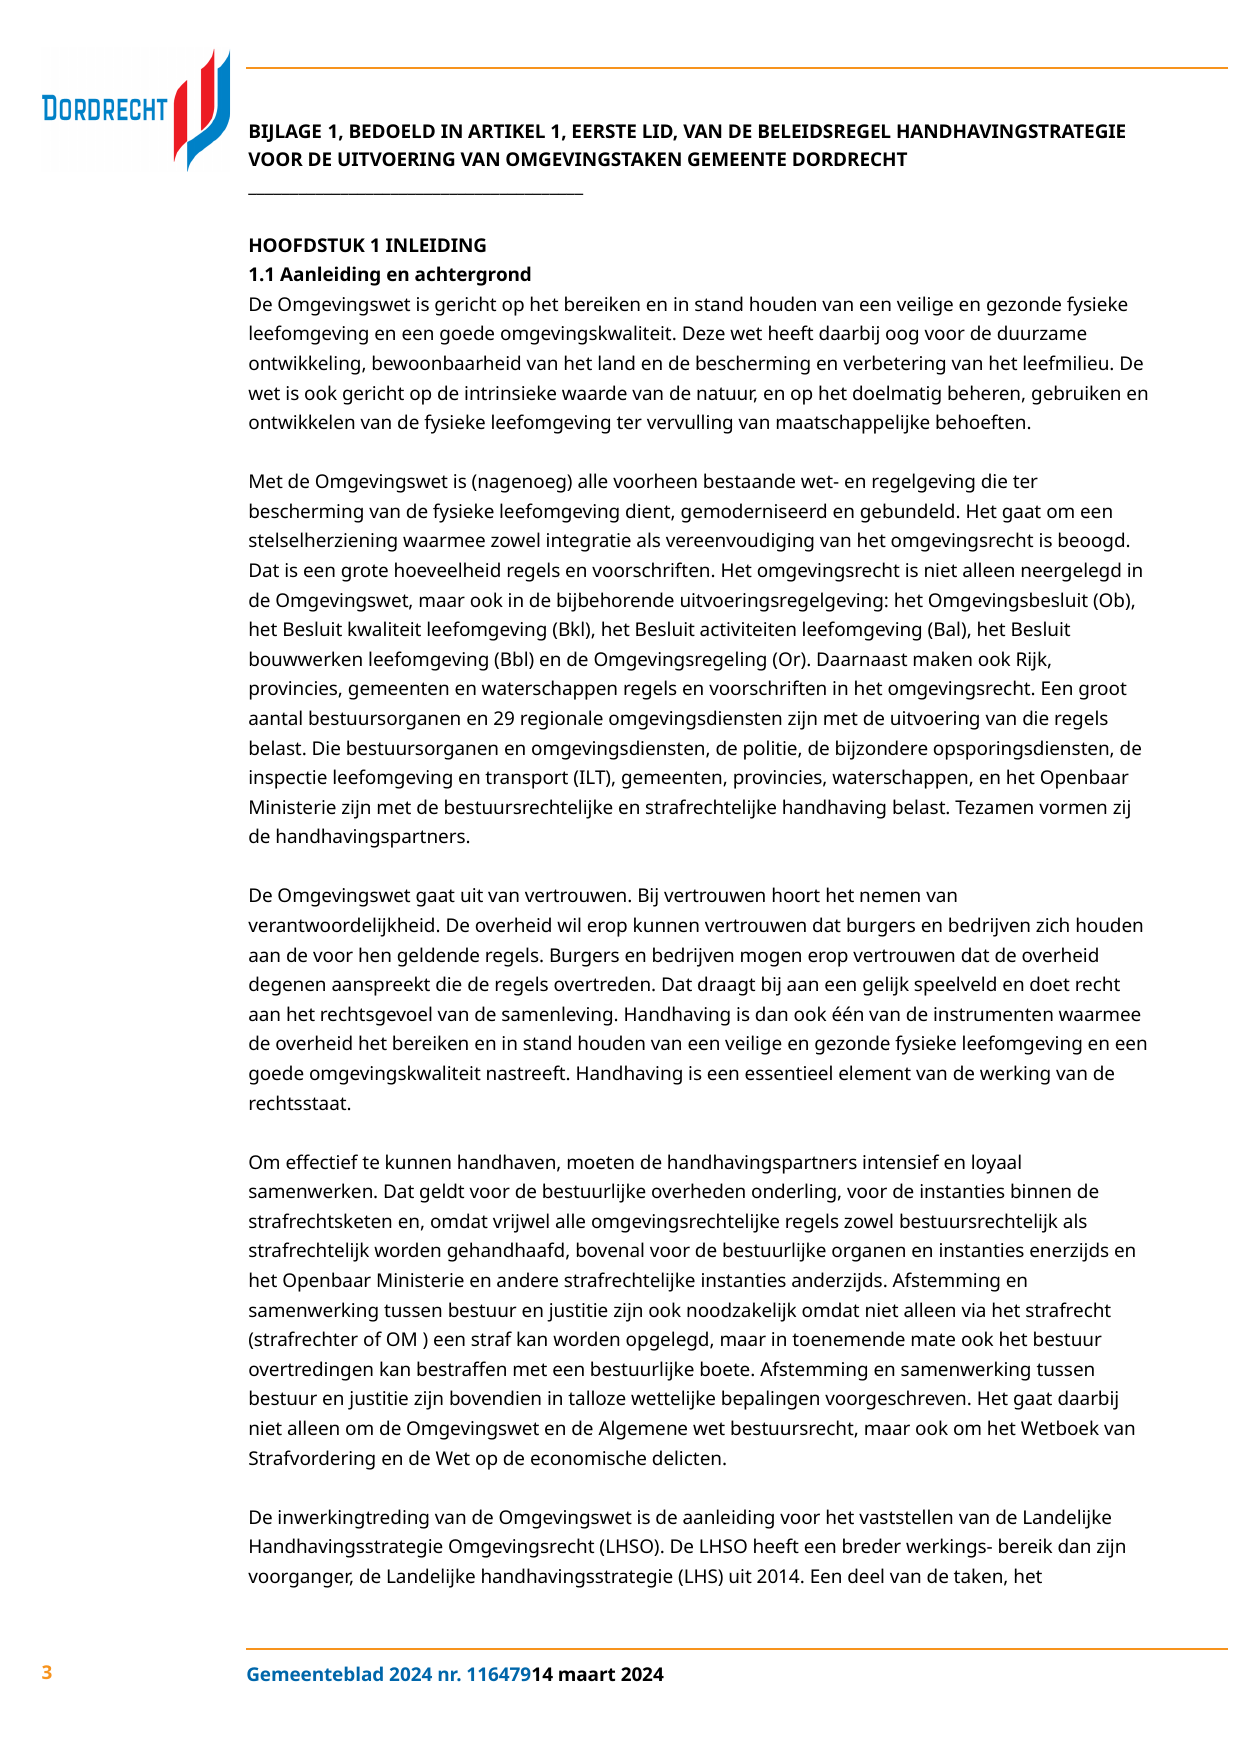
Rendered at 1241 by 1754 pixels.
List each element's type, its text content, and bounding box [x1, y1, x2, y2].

text BIJLAGE 1, BEDOELD IN ARTIKEL 1, EERSTE LID, VAN DE BELEIDSREGEL HANDHAVINGSTRATEGIE VOOR DE UITVOERING VAN OMGEVINGSTAKEN GEMEENTE DORDRECHT [248, 116, 1152, 173]
text De Omgevingswet is gericht op het bereiken en in stand houden van een veilige en gezonde fysieke leefomgeving en een goede omgevingskwaliteit. Deze wet heeft daarbij oog voor de duurzame ontwikkeling, bewoonbaarheid van het land en de bescherming en verbetering van het leefmilieu. De wet is ook gericht op de intrinsieke waarde van de natuur, en op het doelmatig beheren, gebruiken en ontwikkelen van de fysieke leefomgeving ter vervulling van maatschappelijke behoeften. [248, 291, 1152, 435]
text De Omgevingswet gaat uit van vertrouwen. Bij vertrouwen hoort het nemen van verantwoordelijkheid. De overheid wil erop kunnen vertrouwen dat burgers en bedrijven zich houden aan de voor hen geldende regels. Burgers en bedrijven mogen erop vertrouwen dat de overheid degenen aanspreekt die de regels overtreden. Dat draagt bij aan een gelijk speelveld en doet recht aan het rechtsgevoel van de samenleving. Handhaving is dan ook één van de instrumenten waarmee de overheid het bereiken en in stand houden van een veilige en gezonde fysieke leefomgeving en een goede omgevingskwaliteit nastreeft. Handhaving is een essentieel element van de werking van de rechtsstaat. [248, 883, 1152, 1115]
picture [41, 47, 231, 172]
text 1.1 Aanleiding en achtergrond [248, 261, 1152, 287]
text Met de Omgevingswet is (nagenoeg) alle voorheen bestaande wet- en regelgeving die ter bescherming van de fysieke leefomgeving dient, gemoderniseerd en gebundeld. Het gaat om een stelselherziening waarmee zowel integratie als vereenvoudiging van het omgevingsrecht is beoogd. Dat is een grote hoeveelheid regels en voorschriften. Het omgevingsrecht is niet alleen neergelegd in de Omgevingswet, maar ook in de bijbehorende uitvoeringsregelgeving: het Omgevingsbesluit (Ob), het Besluit kwaliteit leefomgeving (Bkl), het Besluit activiteiten leefomgeving (Bal), het Besluit bouwwerken leefomgeving (Bbl) en de Omgevingsregeling (Or). Daarnaast maken ook Rijk, provincies, gemeenten en waterschappen regels en voorschriften in het omgevingsrecht. Een groot aantal bestuursorganen en 29 regionale omgevingsdiensten zijn met de uitvoering van die regels belast. Die bestuursorganen en omgevingsdiensten, de politie, de bijzondere opsporingsdiensten, de inspectie leefomgeving en transport (ILT), gemeenten, provincies, waterschappen, en het Openbaar Ministerie zijn met de bestuursrechtelijke en strafrechtelijke handhaving belast. Tezamen vormen zij de handhavingspartners. [248, 468, 1152, 849]
text ________________________________________ [248, 173, 1152, 198]
text Om effectief te kunnen handhaven, moeten de handhavingspartners intensief en loyaal samenwerken. Dat geldt voor de bestuurlijke overheden onderling, voor de instanties binnen de strafrechtsketen en, omdat vrijwel alle omgevingsrechtelijke regels zowel bestuursrechtelijk als strafrechtelijk worden gehandhaafd, bovenal voor de bestuurlijke organen en instanties enerzijds en het Openbaar Ministerie en andere strafrechtelijke instanties anderzijds. Afstemming en samenwerking tussen bestuur en justitie zijn ook noodzakelijk omdat niet alleen via het strafrecht (strafrechter of OM ) een straf kan worden opgelegd, maar in toenemende mate ook het bestuur overtredingen kan bestraffen met een bestuurlijke boete. Afstemming en samenwerking tussen bestuur en justitie zijn bovendien in talloze wettelijke bepalingen voorgeschreven. Het gaat daarbij niet alleen om de Omgevingswet en de Algemene wet bestuursrecht, maar ook om het Wetboek van Strafvordering en de Wet op de economische delicten. [248, 1149, 1152, 1470]
text HOOFDSTUK 1 INLEIDING [248, 232, 1152, 257]
text De inwerkingtreding van de Omgevingswet is de aanleiding voor het vaststellen van de Landelijke Handhavingsstrategie Omgevingsrecht (LHSO). De LHSO heeft een breder werkings- bereik dan zijn voorganger, de Landelijke handhavingsstrategie (LHS) uit 2014. Een deel van de taken, het [248, 1504, 1152, 1589]
